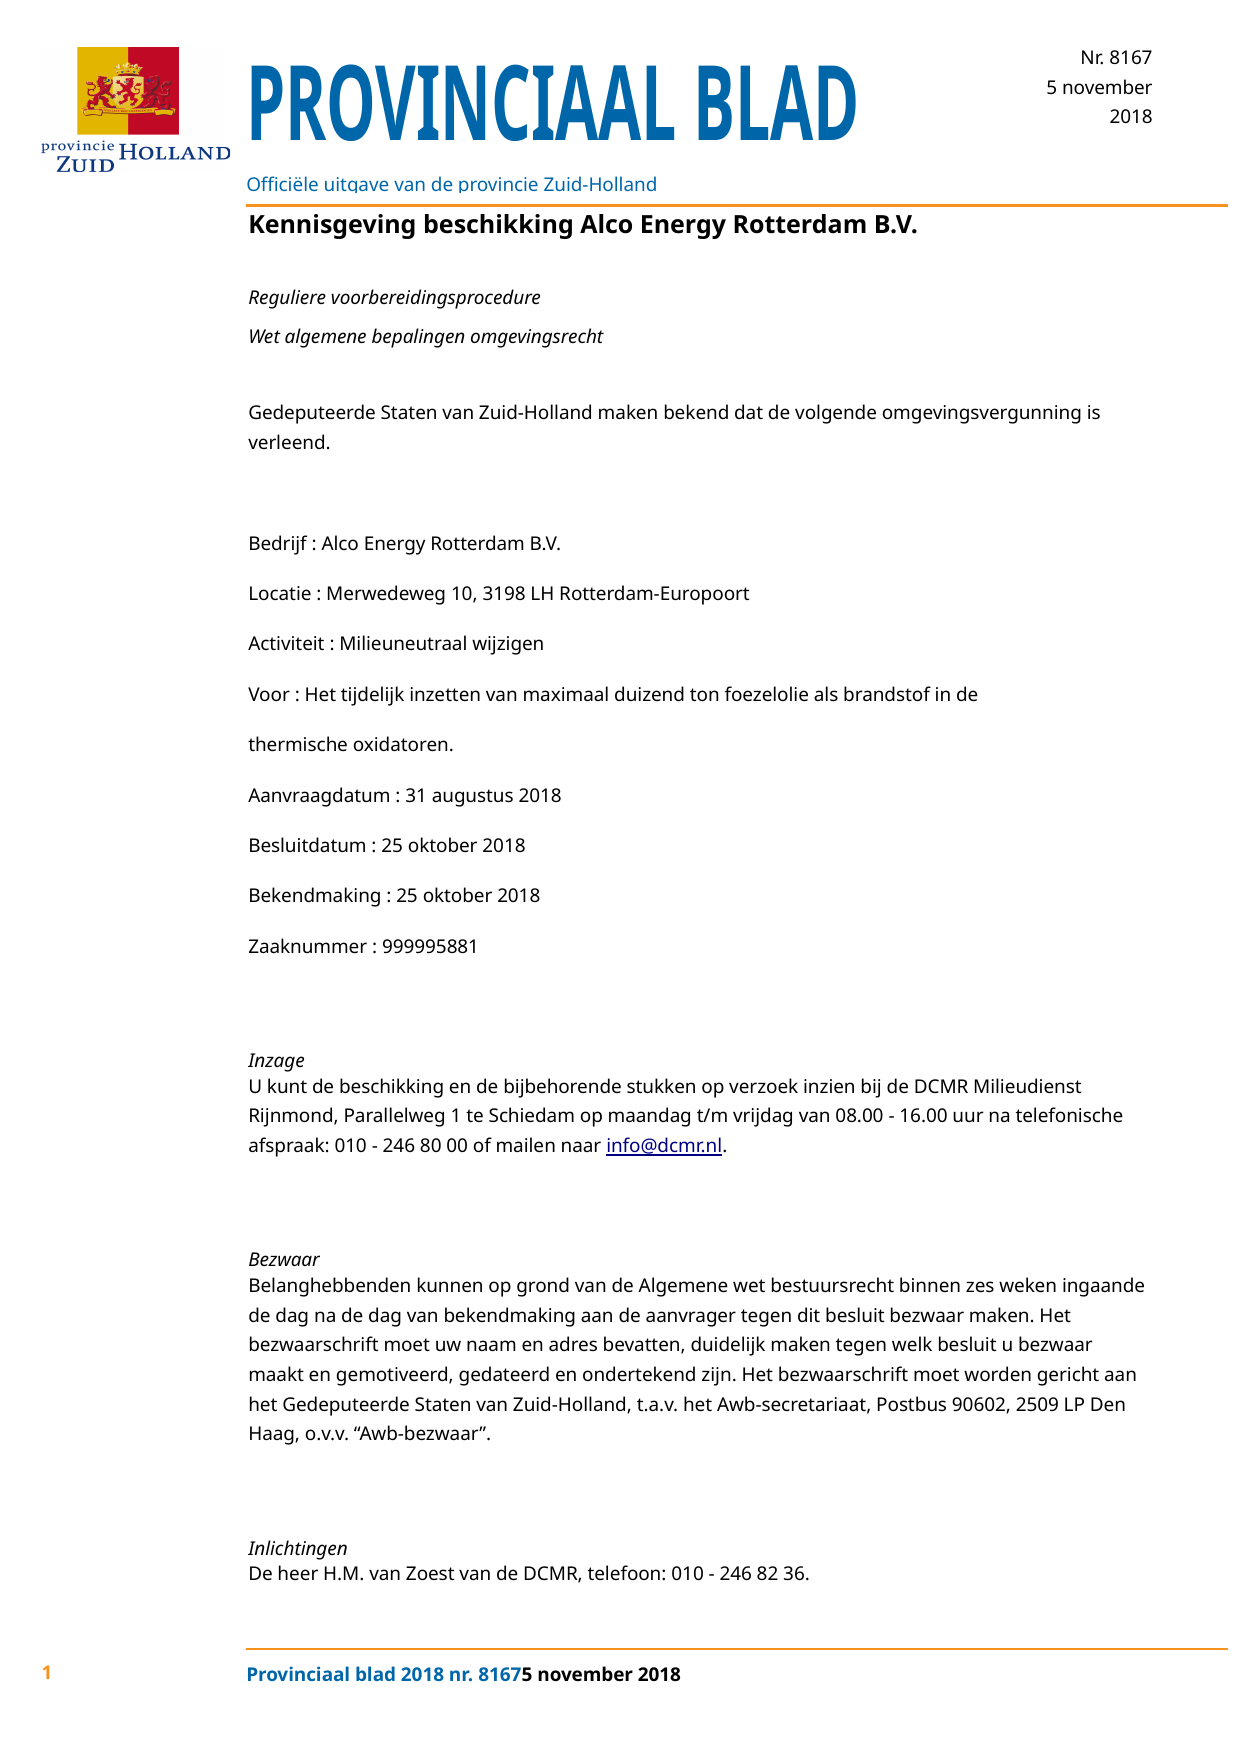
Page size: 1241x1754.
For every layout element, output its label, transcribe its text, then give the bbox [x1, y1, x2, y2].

text Belanghebbenden kunnen op grond van de Algemene wet bestuursrecht binnen zes weken ingaande de dag na de dag van bekendmaking aan de aanvrager tegen dit besluit bezwaar maken. Het bezwaarschrift moet uw naam en adres bevatten, duidelijk maken tegen welk besluit u bezwaar maakt en gemotiveerd, gedateerd en ondertekend zijn. Het bezwaarschrift moet worden gericht aan het Gedeputeerde Staten van Zuid-Holland, t.a.v. het Awb-secretariaat, Postbus 90602, 2509 LP Den Haag, o.v.v. “Awb-bezwaar”. [248, 1272, 1152, 1446]
text Activiteit : Milieuneutraal wijzigen [248, 631, 1152, 656]
text Inzage [248, 1047, 1152, 1073]
text Besluitdatum : 25 oktober 2018 [248, 832, 1152, 858]
text Gedeputeerde Staten van Zuid-Holland maken bekend dat de volgende omgevingsvergunning is verleend. [248, 399, 1152, 454]
text Bekendmaking : 25 oktober 2018 [248, 883, 1152, 908]
text Inlichtingen [248, 1535, 1152, 1560]
text thermische oxidatoren. [248, 731, 1152, 757]
text De heer H.M. van Zoest van de DCMR, telefoon: 010 - 246 82 36. [248, 1560, 1152, 1586]
text Voor : Het tijdelijk inzetten van maximaal duizend ton foezelolie als brandstof in de [248, 681, 1152, 707]
text Kennisgeving beschikking Alco Energy Rotterdam B.V. [248, 207, 1152, 241]
text Reguliere voorbereidingsprocedure [248, 284, 1152, 309]
text U kunt de beschikking en de bijbehorende stukken op verzoek inzien bij de DCMR Milieudienst Rijnmond, Parallelweg 1 te Schiedam op maandag t/m vrijdag van 08.00 - 16.00 uur na telefonische afspraak: 010 - 246 80 00 of mailen naar info@dcmr.nl. [248, 1073, 1152, 1158]
text Bezwaar [248, 1247, 1152, 1272]
text Wet algemene bepalingen omgevingsrecht [248, 323, 1152, 349]
text Zaaknummer : 999995881 [248, 933, 1152, 959]
text Locatie : Merwedeweg 10, 3198 LH Rotterdam-Europoort [248, 580, 1152, 606]
text Bedrijf : Alco Energy Rotterdam B.V. [248, 530, 1152, 555]
text Aanvraagdatum : 31 augustus 2018 [248, 782, 1152, 807]
picture [41, 47, 231, 172]
